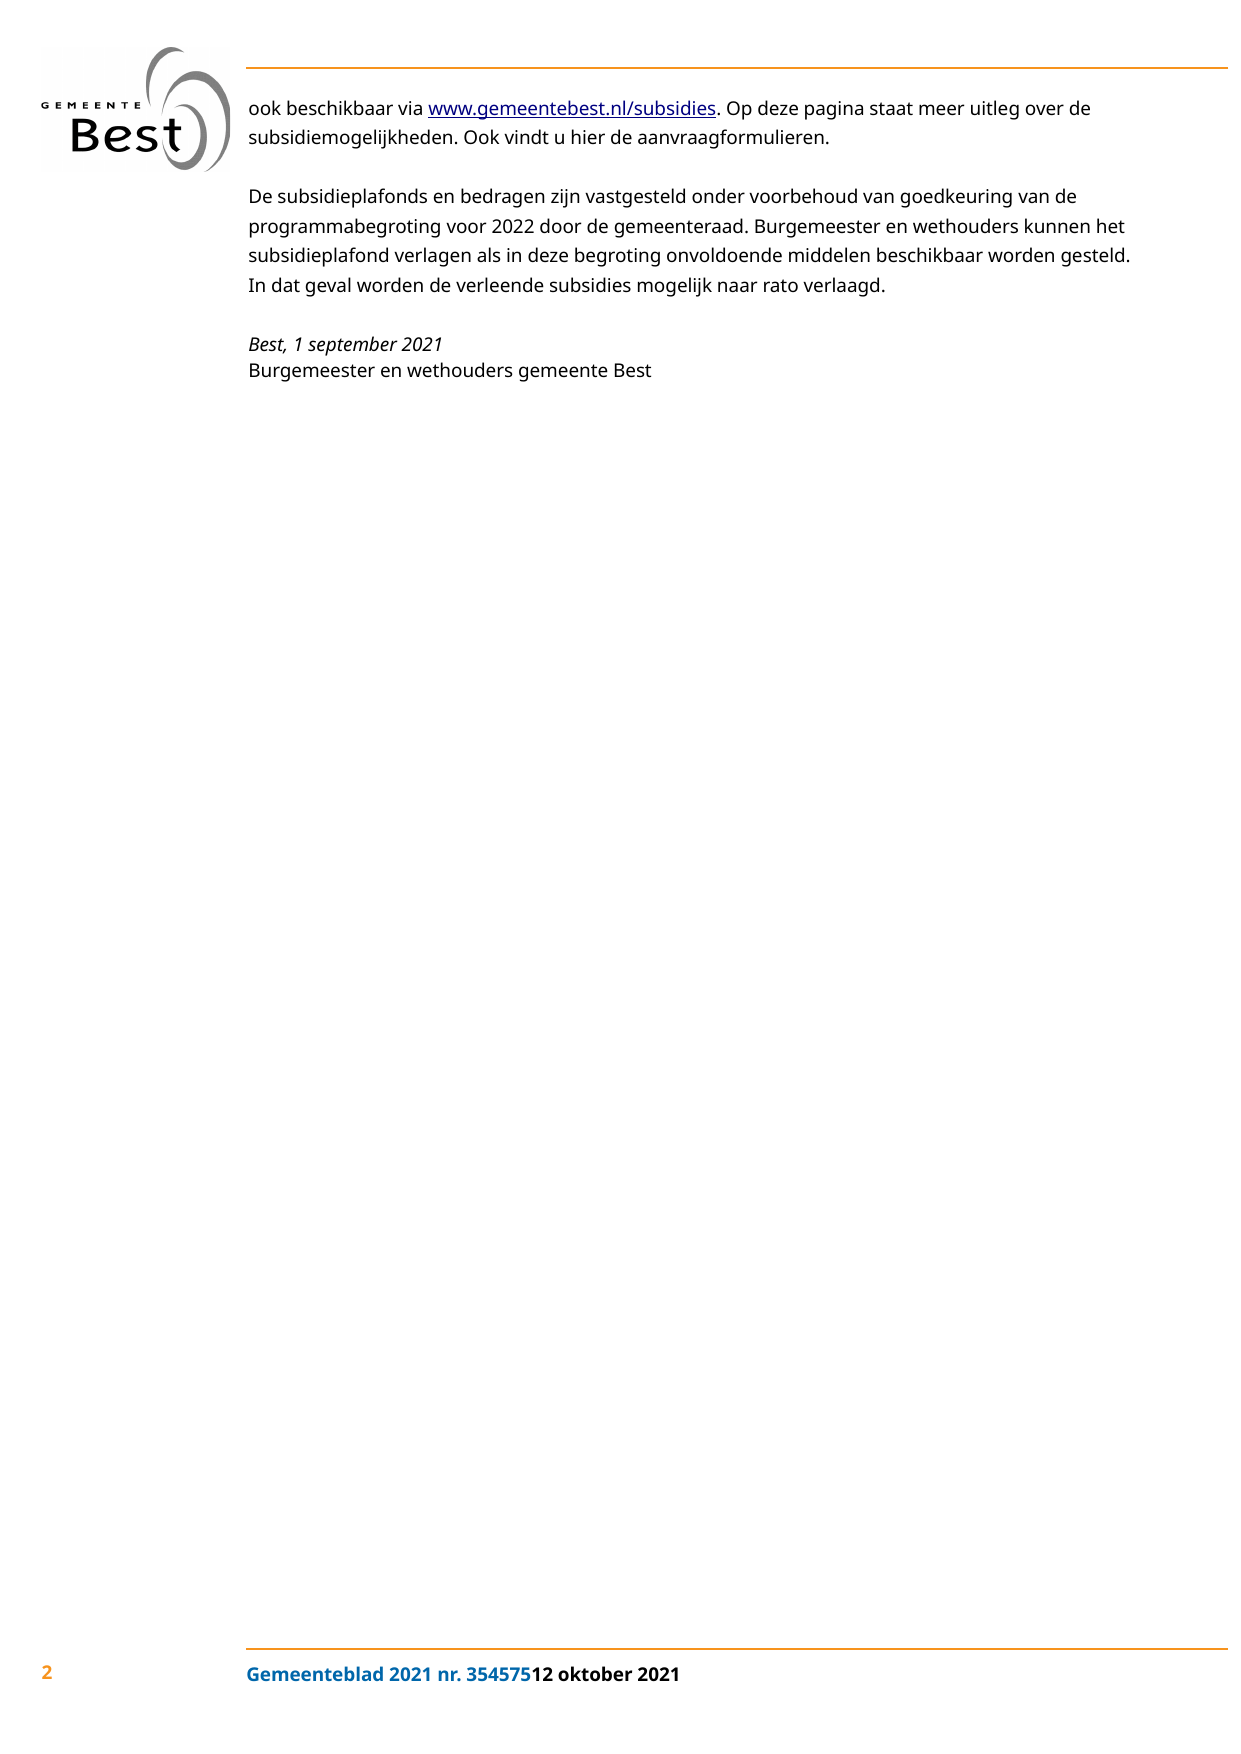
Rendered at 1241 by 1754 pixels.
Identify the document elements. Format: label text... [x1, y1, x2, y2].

text Burgemeester en wethouders gemeente Best [248, 357, 1152, 383]
text Best, 1 september 2021 [248, 331, 1152, 357]
text De subsidieplafonds en bedragen zijn vastgesteld onder voorbehoud van goedkeuring van de programmabegroting voor 2022 door de gemeenteraad. Burgemeester en wethouders kunnen het subsidieplafond verlagen als in deze begroting onvoldoende middelen beschikbaar worden gesteld. In dat geval worden de verleende subsidies mogelijk naar rato verlaagd. [248, 183, 1152, 298]
picture [41, 47, 231, 172]
text ook beschikbaar via www.gemeentebest.nl/subsidies. Op deze pagina staat meer uitleg over de subsidiemogelijkheden. Ook vindt u hier de aanvraagformulieren. [248, 95, 1152, 150]
